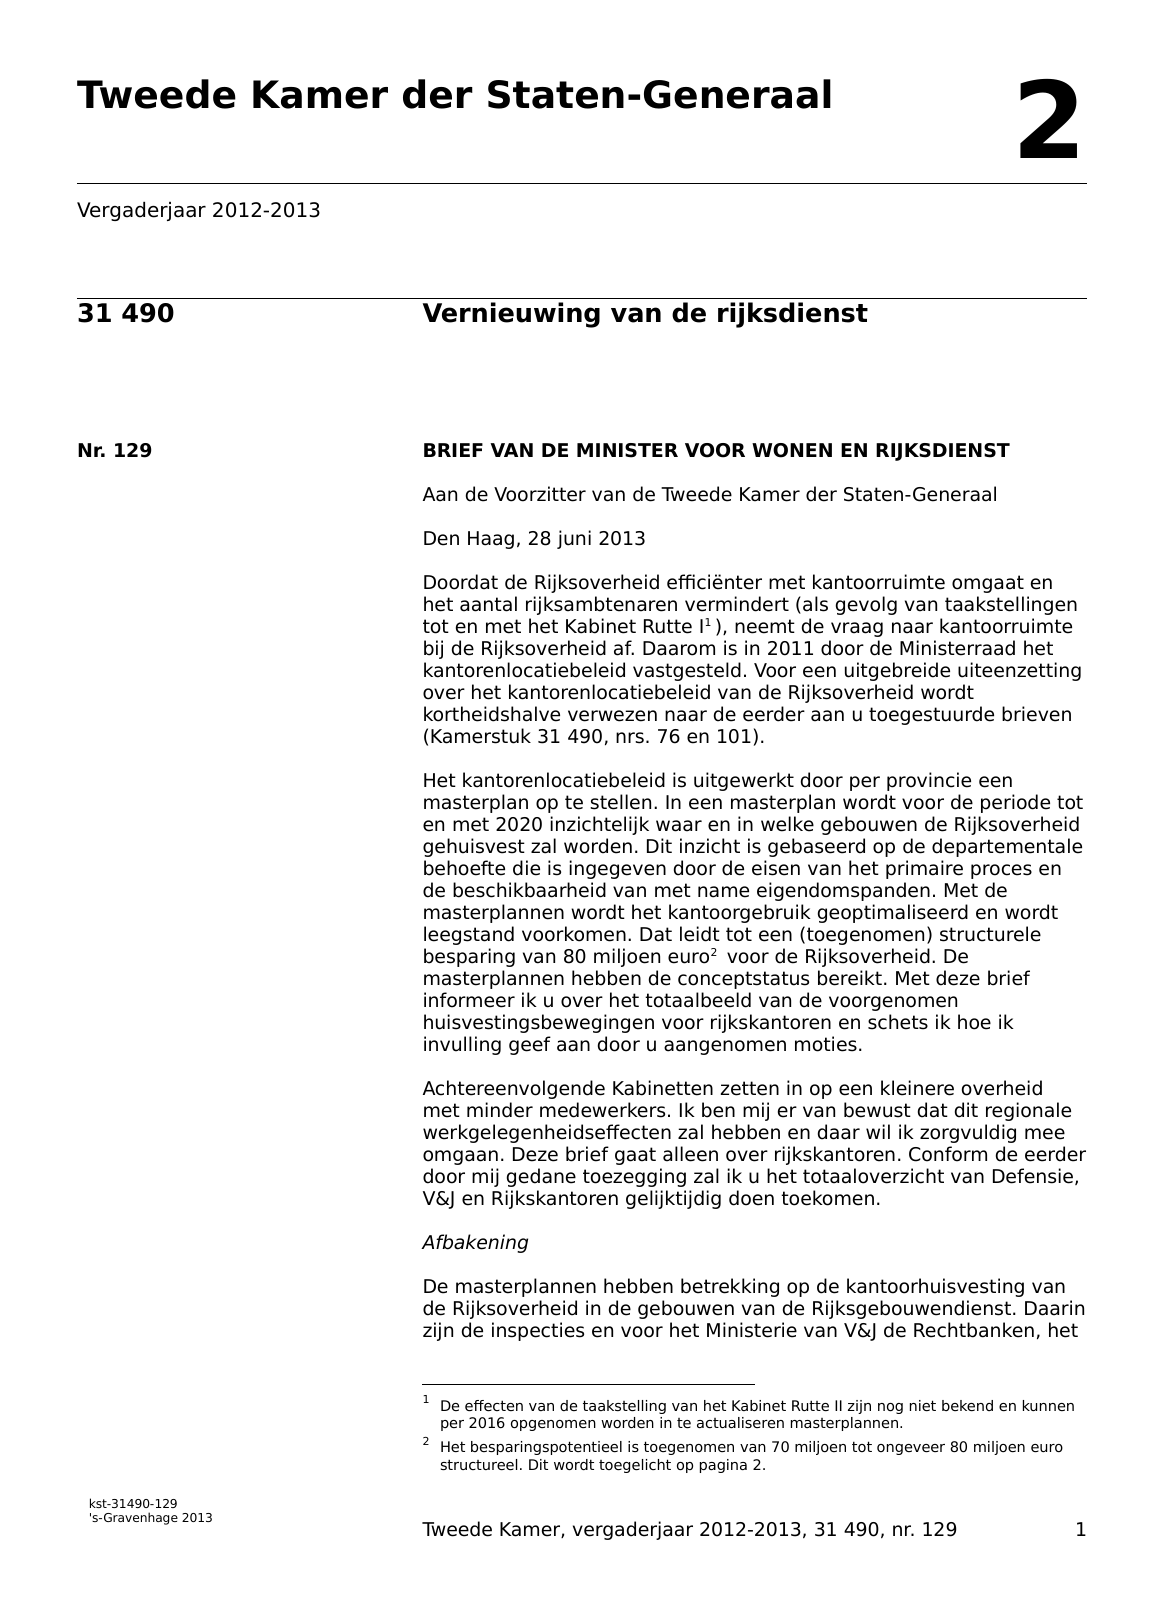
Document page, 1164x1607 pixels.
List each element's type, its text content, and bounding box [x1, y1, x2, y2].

subtitle Nr. 129 BRIEF VAN DE MINISTER VOOR WONEN EN RIJKSDIENST [77, 440, 1087, 462]
subtitle Afbakening [422, 1232, 1087, 1254]
text De effecten van de taakstelling van het Kabinet Rutte II zijn nog niet bekend en kunnen per 2016 opgenomen worden in te actualiseren masterplannen. [422, 1393, 1087, 1432]
text Den Haag, 28 juni 2013 [422, 528, 1087, 550]
text Aan de Voorzitter van de Tweede Kamer der Staten-Generaal [422, 484, 1087, 506]
subtitle 31 490 Vernieuwing van de rijksdienst [77, 299, 1087, 329]
table_header 2 [886, 59, 1087, 183]
text Het kantorenlocatiebeleid is uitgewerkt door per provincie een masterplan op te stellen. In een masterplan wordt voor de periode tot en met 2020 inzichtelijk waar en in welke gebouwen de Rijksoverheid gehuisvest zal worden. Dit inzicht is gebaseerd op de departementale behoefte die is ingegeven door de eisen van het primaire proces en de beschikbaarheid van met name eigendomspanden. Met de masterplannen wordt het kantoorgebruik geoptimaliseerd en wordt leegstand voorkomen. Dat leidt tot een (toegenomen) structurele besparing van 80 miljoen euro voor de Rijksoverheid. De masterplannen hebben de conceptstatus bereikt. Met deze brief informeer ik u over het totaalbeeld van de voorgenomen huisvestingsbewegingen voor rijkskantoren en schets ik hoe ik invulling geef aan door u aangenomen moties. [422, 770, 1087, 1056]
text kst-31490-129 [88, 1497, 323, 1511]
text De masterplannen hebben betrekking op de kantoorhuisvesting van de Rijksoverheid in de gebouwen van de Rijksgebouwendienst. Daarin zijn de inspecties en voor het Ministerie van V&J de Rechtbanken, het [422, 1276, 1087, 1342]
text Doordat de Rijksoverheid efficiënter met kantoorruimte omgaat en het aantal rijksambtenaren vermindert (als gevolg van taakstellingen tot en met het Kabinet Rutte I), neemt de vraag naar kantoorruimte bij de Rijksoverheid af. Daarom is in 2011 door de Ministerraad het kantorenlocatiebeleid vastgesteld. Voor een uitgebreide uiteenzetting over het kantorenlocatiebeleid van de Rijksoverheid wordt kortheidshalve verwezen naar de eerder aan u toegestuurde brieven (Kamerstuk 31 490, nrs. 76 en 101). [422, 572, 1087, 748]
text 's-Gravenhage 2013 [88, 1511, 323, 1525]
table_cell Vergaderjaar 2012-2013 [77, 184, 1087, 298]
table_header Tweede Kamer der Staten-Generaal [77, 59, 886, 183]
text Het besparingspotentieel is toegenomen van 70 miljoen tot ongeveer 80 miljoen euro structureel. Dit wordt toegelicht op pagina 2. [422, 1435, 1087, 1474]
text Achtereenvolgende Kabinetten zetten in op een kleinere overheid met minder medewerkers. Ik ben mij er van bewust dat dit regionale werkgelegenheidseffecten zal hebben en daar wil ik zorgvuldig mee omgaan. Deze brief gaat alleen over rijkskantoren. Conform de eerder door mij gedane toezegging zal ik u het totaaloverzicht van Defensie, V&J en Rijkskantoren gelijktijdig doen toekomen. [422, 1078, 1087, 1210]
